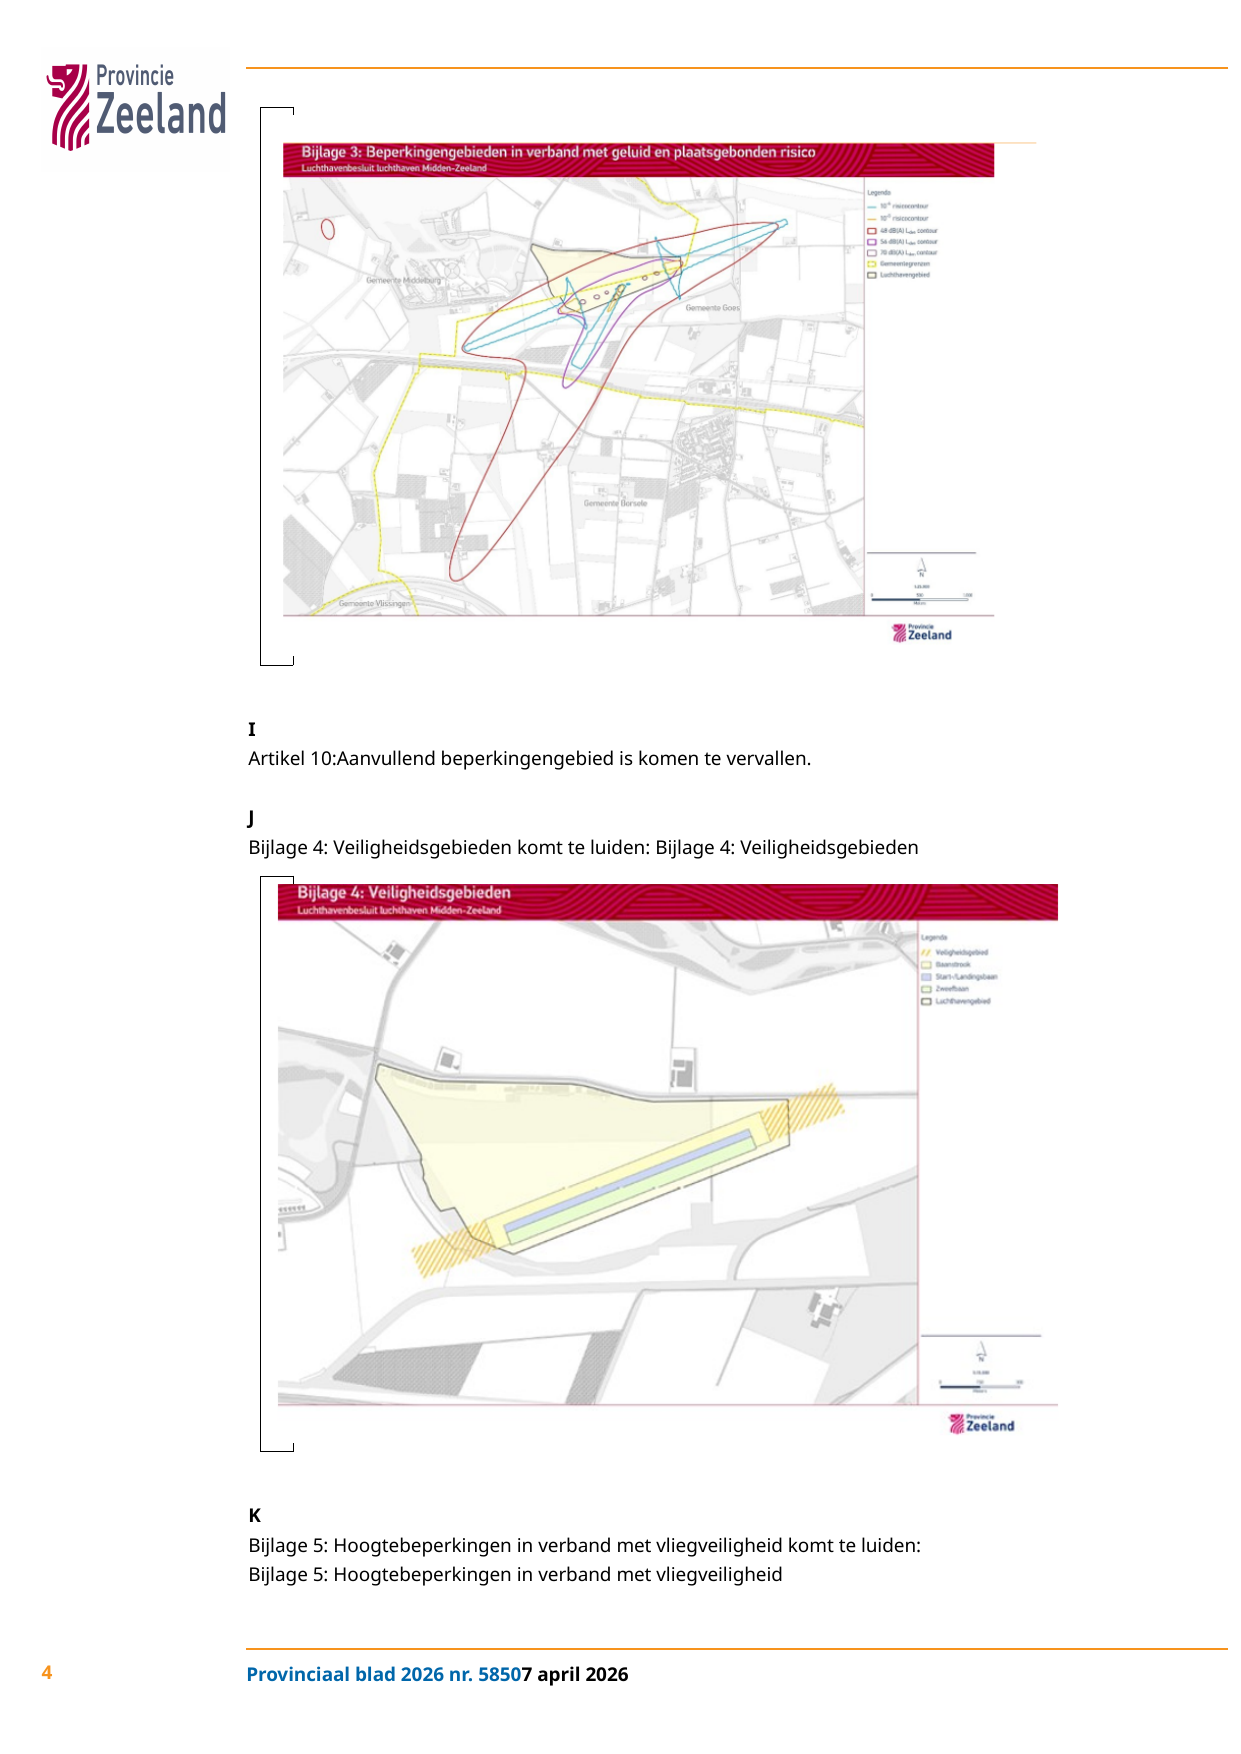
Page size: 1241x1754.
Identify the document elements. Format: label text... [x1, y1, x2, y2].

picture [268, 884, 1096, 1443]
text I [248, 716, 1152, 742]
text Bijlage 4: Veiligheidsgebieden komt te luiden: Bijlage 4: Veiligheidsgebieden [248, 834, 1152, 860]
text Artikel 10:Aanvullend beperkingengebied is komen te vervallen. [248, 745, 1152, 771]
text K [248, 1502, 1152, 1528]
picture [41, 47, 231, 172]
text J [248, 804, 1152, 830]
text Bijlage 5: Hoogtebeperkingen in verband met vliegveiligheid komt te luiden: [248, 1532, 1152, 1558]
picture [268, 115, 1037, 656]
text Bijlage 5: Hoogtebeperkingen in verband met vliegveiligheid [248, 1562, 1152, 1587]
